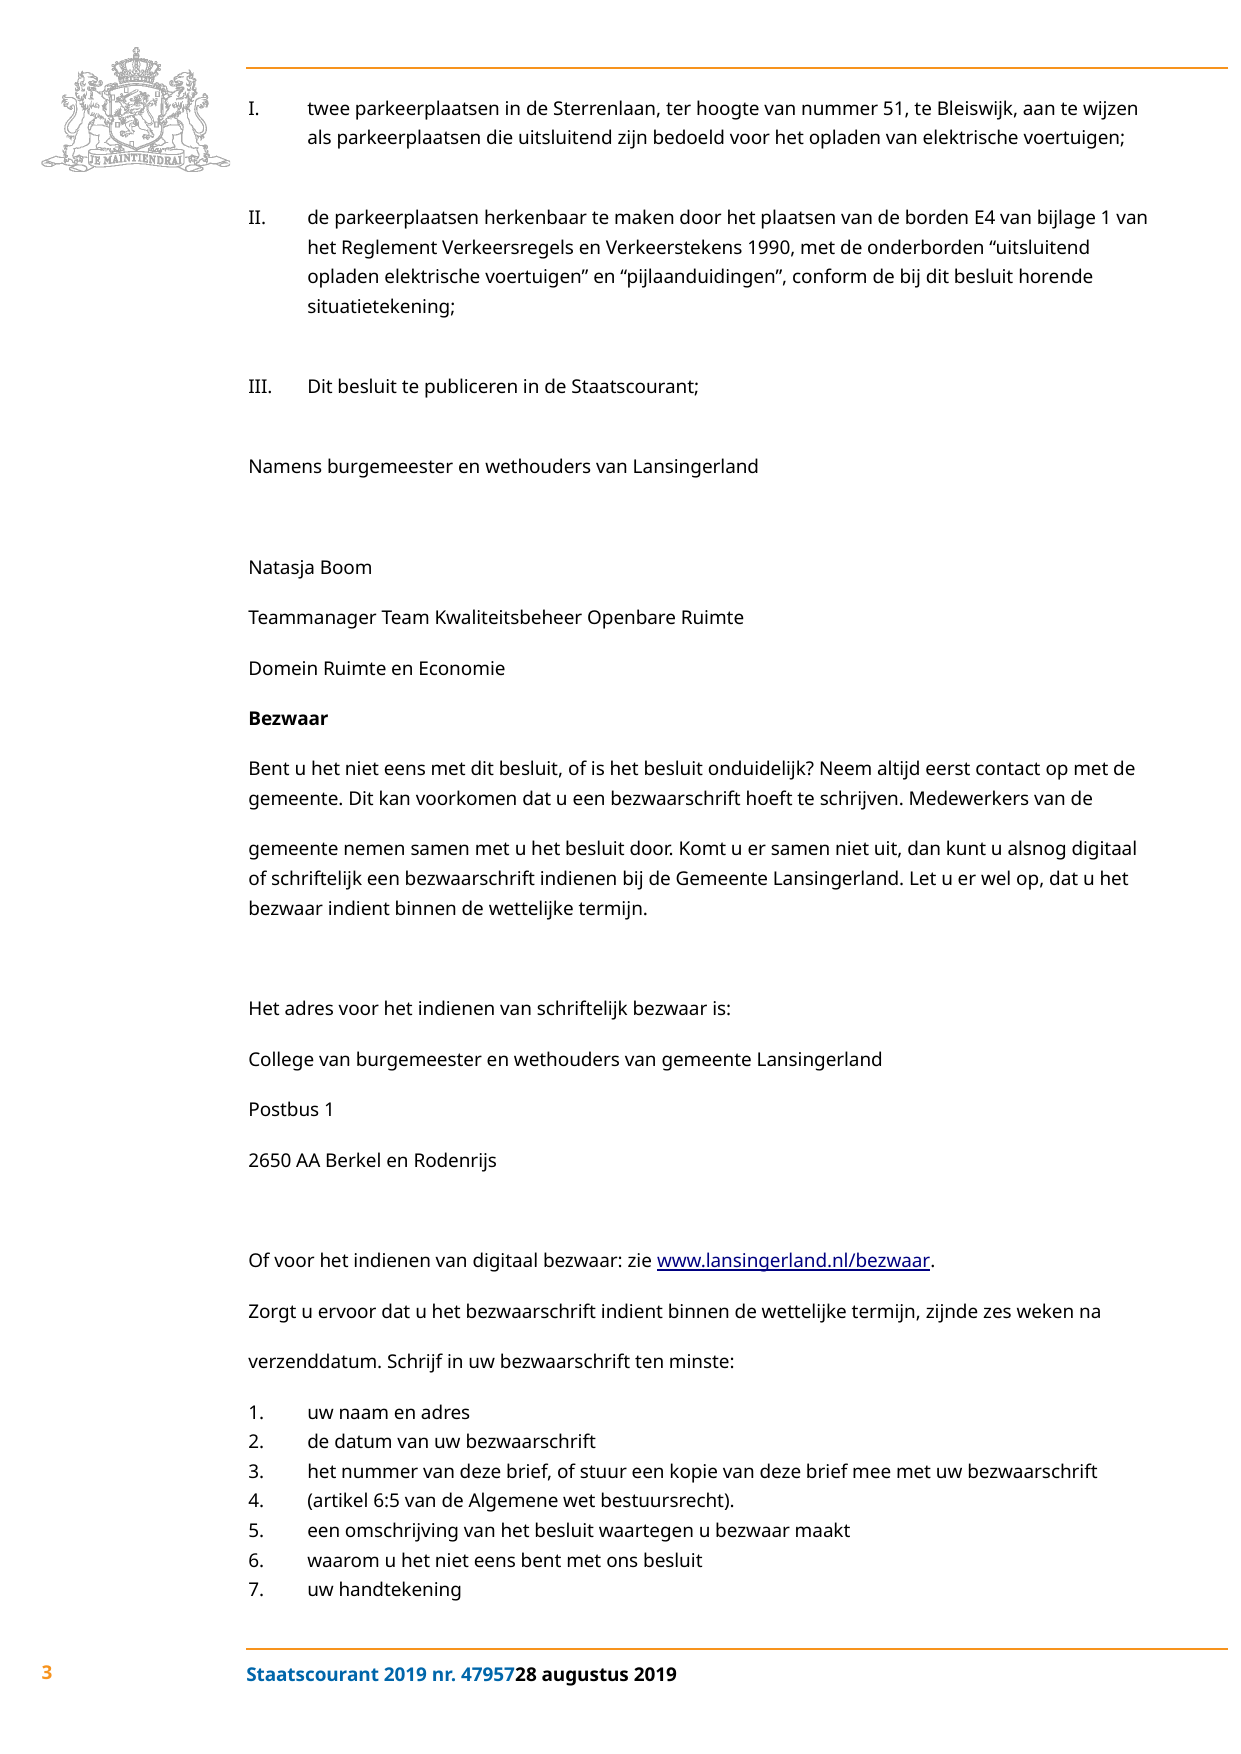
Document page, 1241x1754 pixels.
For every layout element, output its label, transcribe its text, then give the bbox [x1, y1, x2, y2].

text Postbus 1 [248, 1096, 1152, 1122]
picture [41, 47, 231, 172]
text Domein Ruimte en Economie [248, 655, 1152, 681]
list uw handtekening [248, 1576, 1152, 1602]
list twee parkeerplaatsen in de Sterrenlaan, ter hoogte van nummer 51, te Bleiswijk, aan te wijzen als parkeerplaatsen die uitsluitend zijn bedoeld voor het opladen van elektrische voertuigen; [248, 95, 1152, 150]
text 2650 AA Berkel en Rodenrijs [248, 1147, 1152, 1173]
text Het adres voor het indienen van schriftelijk bezwaar is: [248, 996, 1152, 1021]
list het nummer van deze brief, of stuur een kopie van deze brief mee met uw bezwaarschrift [248, 1458, 1152, 1484]
list de datum van uw bezwaarschrift [248, 1428, 1152, 1454]
text Natasja Boom [248, 554, 1152, 580]
text Bent u het niet eens met dit besluit, of is het besluit onduidelijk? Neem altijd eerst contact op met de gemeente. Dit kan voorkomen dat u een bezwaarschrift hoeft te schrijven. Medewerkers van de [248, 756, 1152, 811]
text Teammanager Team Kwaliteitsbeheer Openbare Ruimte [248, 604, 1152, 630]
text verzenddatum. Schrijf in uw bezwaarschrift ten minste: [248, 1348, 1152, 1374]
list de parkeerplaatsen herkenbaar te maken door het plaatsen van de borden E4 van bijlage 1 van het Reglement Verkeersregels en Verkeerstekens 1990, met de onderborden “uitsluitend opladen elektrische voertuigen” en “pijlaanduidingen”, conform de bij dit besluit horende situatietekening; [248, 204, 1152, 319]
text Bezwaar [248, 705, 1152, 731]
text gemeente nemen samen met u het besluit door. Komt u er samen niet uit, dan kunt u alsnog digitaal of schriftelijk een bezwaarschrift indienen bij de Gemeente Lansingerland. Let u er wel op, dat u het bezwaar indient binnen de wettelijke termijn. [248, 836, 1152, 921]
text Zorgt u ervoor dat u het bezwaarschrift indient binnen de wettelijke termijn, zijnde zes weken na [248, 1298, 1152, 1324]
list uw naam en adres [248, 1399, 1152, 1425]
text College van burgemeester en wethouders van gemeente Lansingerland [248, 1046, 1152, 1072]
text Namens burgemeester en wethouders van Lansingerland [248, 453, 1152, 479]
list Dit besluit te publiceren in de Staatscourant; [248, 373, 1152, 399]
list waarom u het niet eens bent met ons besluit [248, 1547, 1152, 1573]
list een omschrijving van het besluit waartegen u bezwaar maakt [248, 1517, 1152, 1543]
list (artikel 6:5 van de Algemene wet bestuursrecht). [248, 1488, 1152, 1513]
text Of voor het indienen van digitaal bezwaar: zie www.lansingerland.nl/bezwaar. [248, 1248, 1152, 1273]
